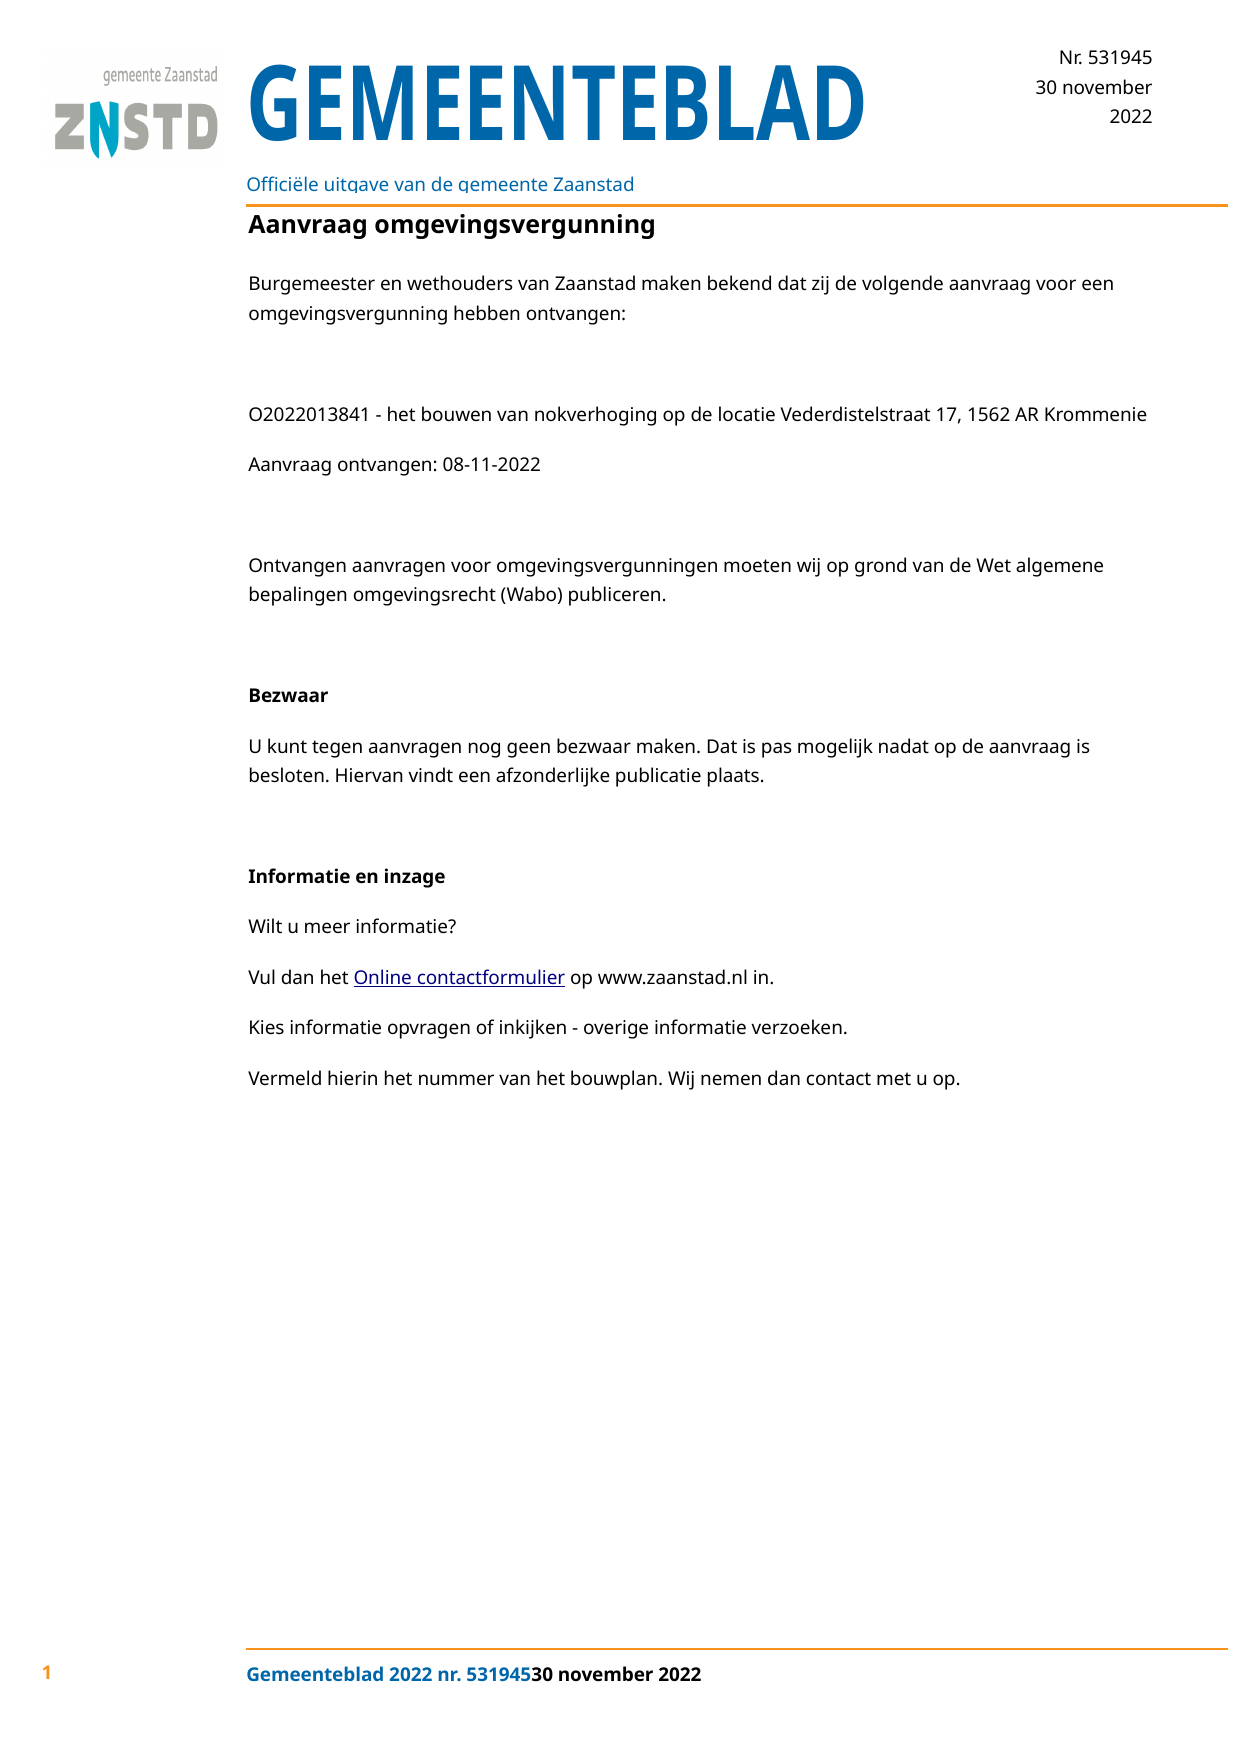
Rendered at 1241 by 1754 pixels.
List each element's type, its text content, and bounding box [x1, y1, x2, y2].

text Informatie en inzage [248, 863, 1152, 889]
text Vermeld hierin het nummer van het bouwplan. Wij nemen dan contact met u op. [248, 1065, 1152, 1091]
text U kunt tegen aanvragen nog geen bezwaar maken. Dat is pas mogelijk nadat op de aanvraag is besloten. Hiervan vindt een afzonderlijke publicatie plaats. [248, 733, 1152, 788]
text Aanvraag omgevingsvergunning [248, 207, 1152, 241]
text Vul dan het Online contactformulier op www.zaanstad.nl in. [248, 964, 1152, 990]
text Bezwaar [248, 682, 1152, 708]
picture [41, 47, 231, 172]
text O2022013841 - het bouwen van nokverhoging op de locatie Vederdistelstraat 17, 1562 AR Krommenie [248, 401, 1152, 426]
text Aanvraag ontvangen: 08-11-2022 [248, 451, 1152, 477]
text Ontvangen aanvragen voor omgevingsvergunningen moeten wij op grond van de Wet algemene bepalingen omgevingsrecht (Wabo) publiceren. [248, 552, 1152, 607]
text Wilt u meer informatie? [248, 914, 1152, 939]
text Burgemeester en wethouders van Zaanstad maken bekend dat zij de volgende aanvraag voor een omgevingsvergunning hebben ontvangen: [248, 270, 1152, 326]
text Kies informatie opvragen of inkijken - overige informatie verzoeken. [248, 1014, 1152, 1040]
